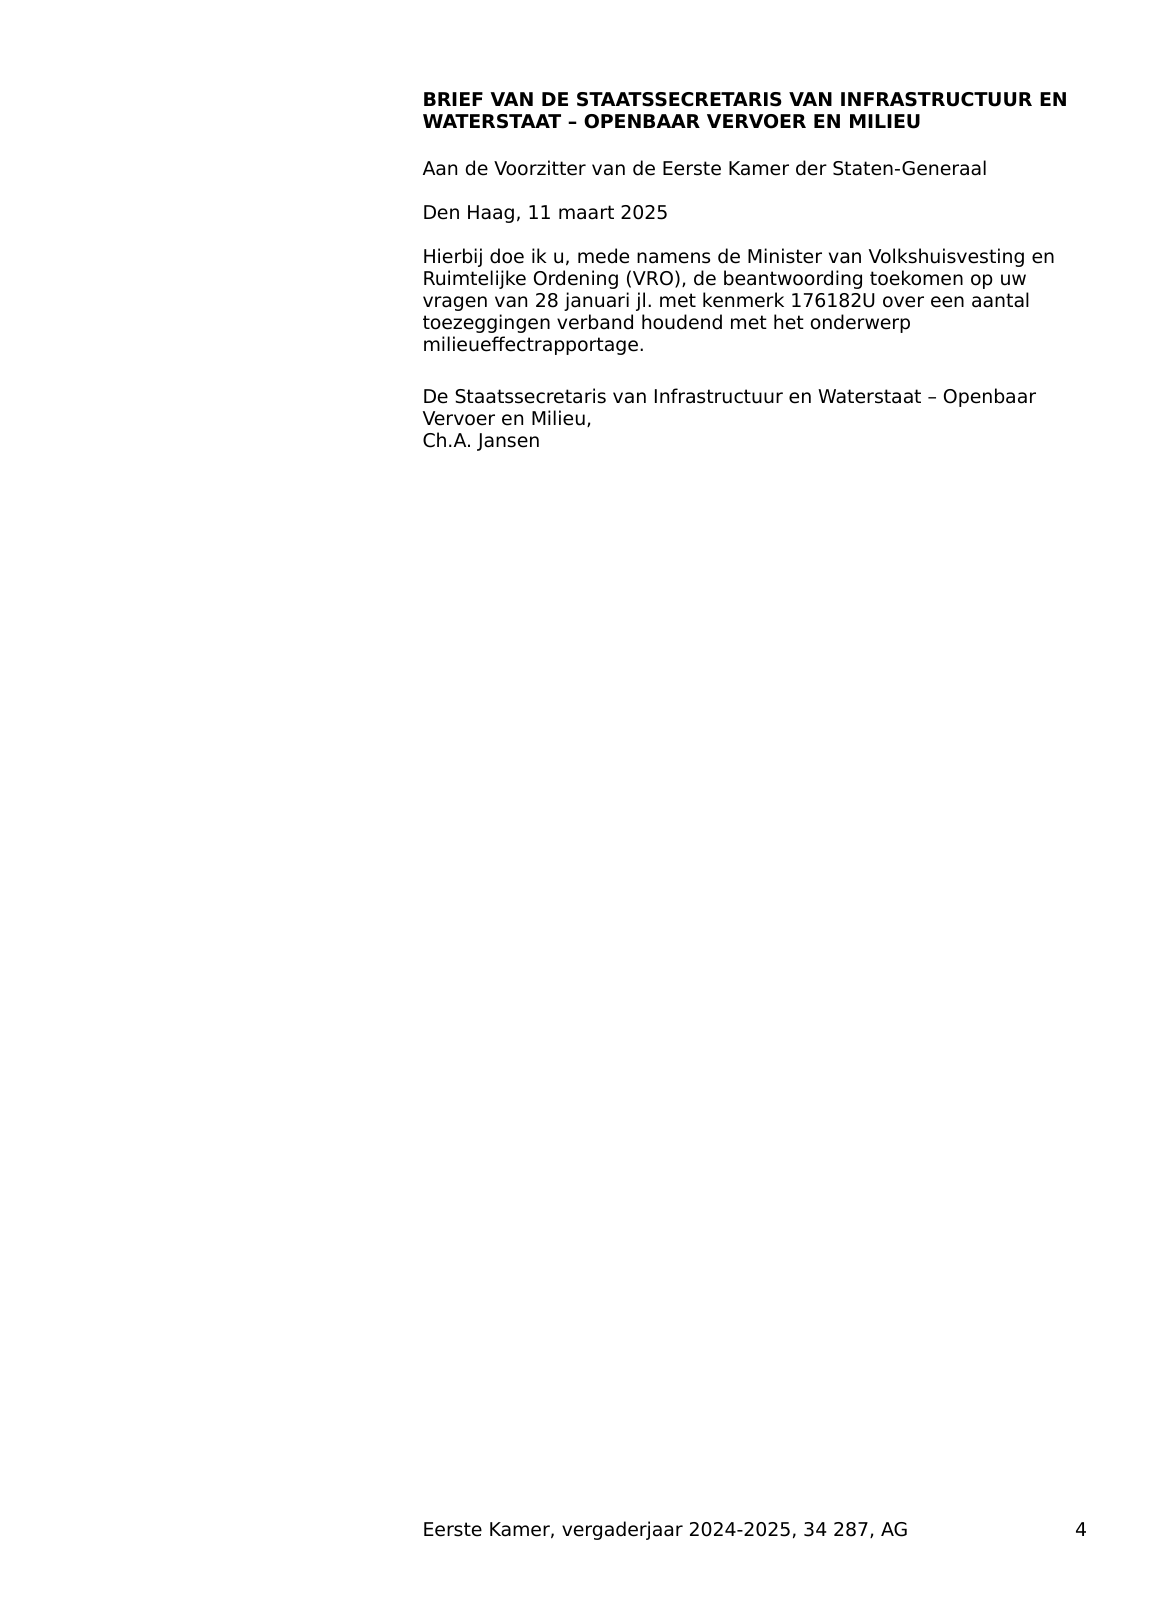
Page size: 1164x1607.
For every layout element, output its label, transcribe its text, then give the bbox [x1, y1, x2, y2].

text Den Haag, 11 maart 2025 [422, 202, 1087, 224]
text Aan de Voorzitter van de Eerste Kamer der Staten-Generaal [422, 158, 1087, 180]
text Hierbij doe ik u, mede namens de Minister van Volkshuisvesting en Ruimtelijke Ordening (VRO), de beantwoording toekomen op uw vragen van 28 januari jl. met kenmerk 176182U over een aantal toezeggingen verband houdend met het onderwerp milieueffectrapportage. [422, 246, 1087, 356]
text De Staatssecretaris van Infrastructuur en Waterstaat – Openbaar Vervoer en Milieu, Ch.A. Jansen [422, 386, 1087, 452]
subtitle BRIEF VAN DE STAATSSECRETARIS VAN INFRASTRUCTUUR EN WATERSTAAT – OPENBAAR VERVOER EN MILIEU [422, 89, 1087, 133]
